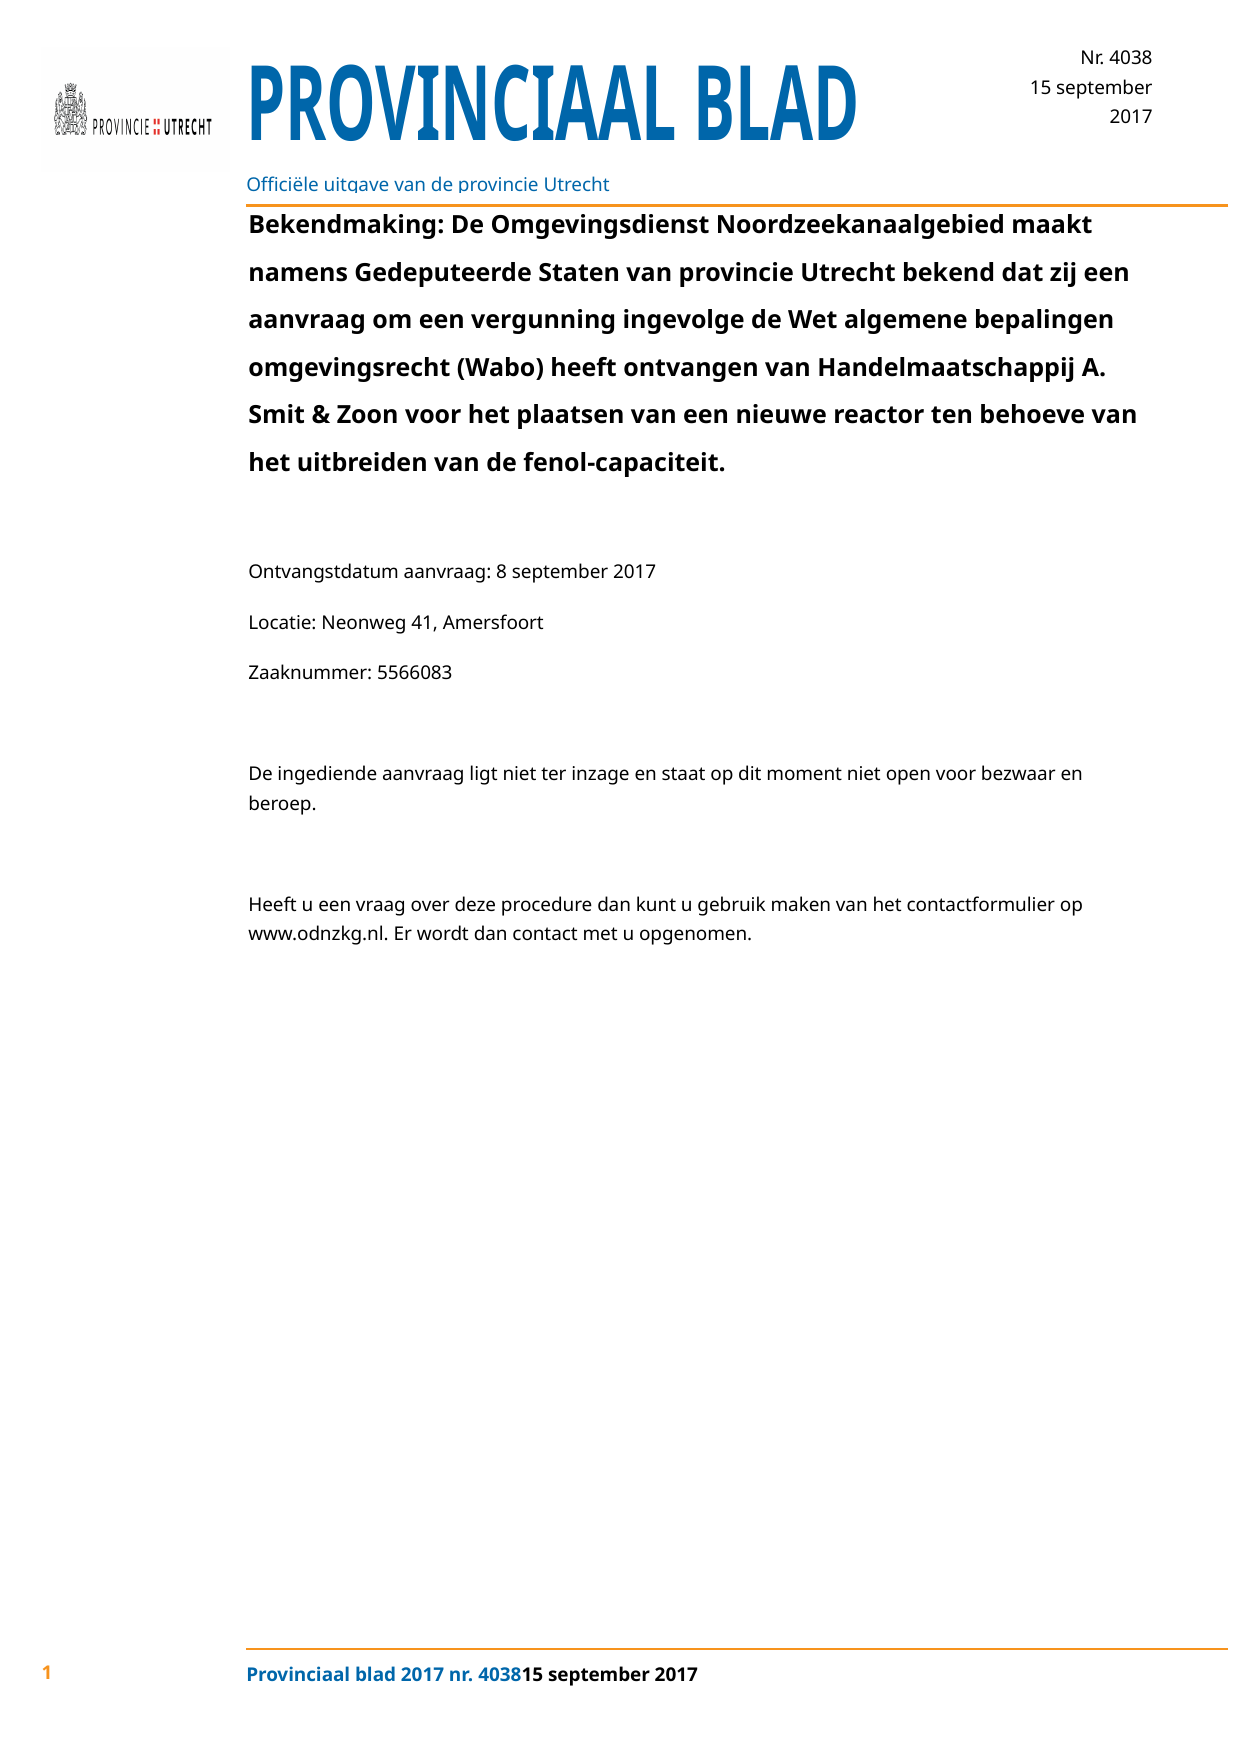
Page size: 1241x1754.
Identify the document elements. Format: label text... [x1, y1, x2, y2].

text Bekendmaking: De Omgevingsdienst Noordzeekanaalgebied maakt namens Gedeputeerde Staten van provincie Utrecht bekend dat zij een aanvraag om een vergunning ingevolge de Wet algemene bepalingen omgevingsrecht (Wabo) heeft ontvangen van Handelmaatschappij A. Smit & Zoon voor het plaatsen van een nieuwe reactor ten behoeve van het uitbreiden van de fenol-capaciteit. [248, 207, 1152, 479]
text Ontvangstdatum aanvraag: 8 september 2017 [248, 559, 1152, 584]
text Locatie: Neonweg 41, Amersfoort [248, 609, 1152, 635]
text Heeft u een vraag over deze procedure dan kunt u gebruik maken van het contactformulier op www.odnzkg.nl. Er wordt dan contact met u opgenomen. [248, 891, 1152, 946]
picture [41, 47, 231, 172]
text Zaaknummer: 5566083 [248, 659, 1152, 685]
text De ingediende aanvraag ligt niet ter inzage en staat op dit moment niet open voor bezwaar en beroep. [248, 760, 1152, 816]
